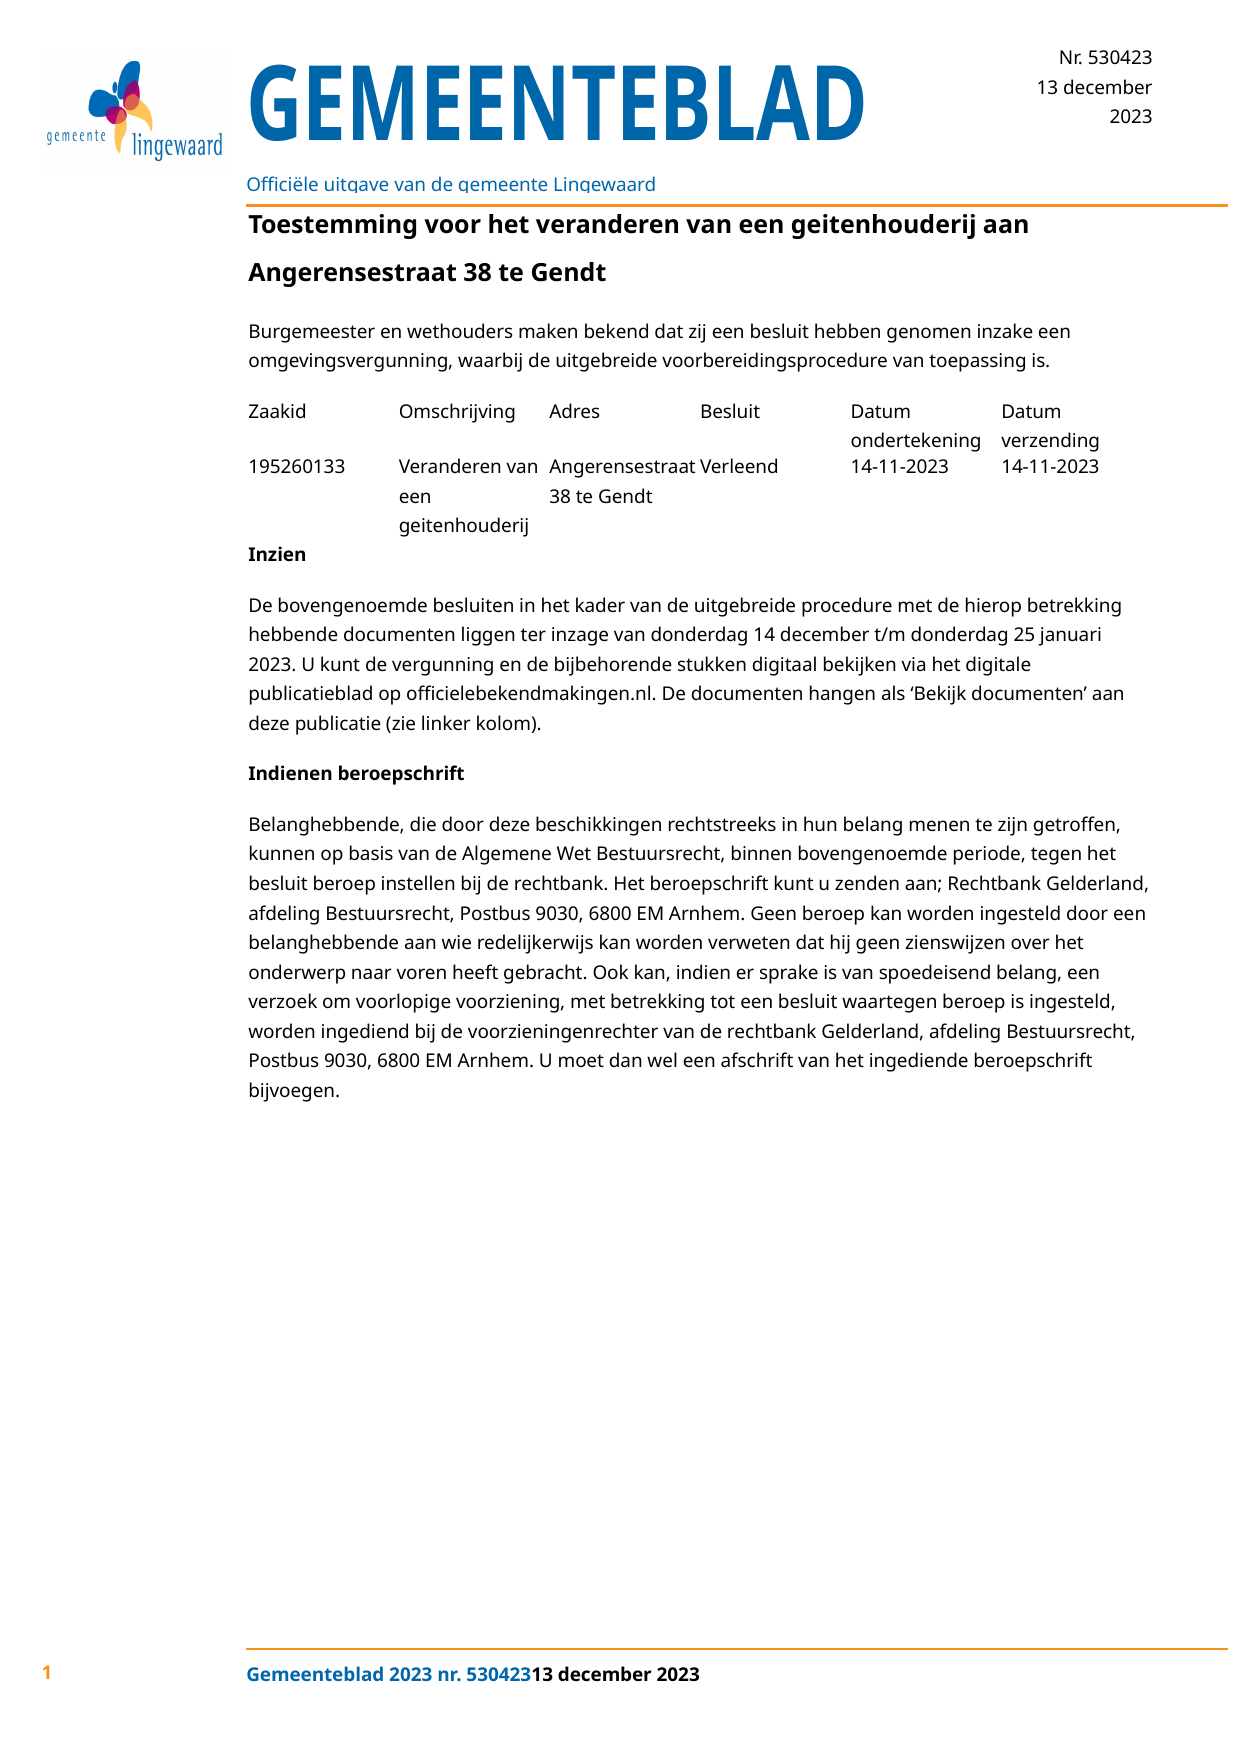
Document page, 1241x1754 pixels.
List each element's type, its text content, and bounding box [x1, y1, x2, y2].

text Burgemeester en wethouders maken bekend dat zij een besluit hebben genomen inzake een omgevingsvergunning, waarbij de uitgebreide voorbereidingsprocedure van toepassing is. [248, 318, 1152, 373]
text Indienen beroepschrift [248, 761, 1152, 786]
picture [41, 47, 231, 172]
table_header Datum ondertekening [850, 398, 1001, 453]
table_header Omschrijving [399, 398, 549, 453]
text Toestemming voor het veranderen van een geitenhouderij aan Angerensestraat 38 te Gendt [248, 207, 1152, 288]
table_header Datum verzending [1001, 398, 1152, 453]
table_cell 14-11-2023 [850, 453, 1001, 538]
table_cell Veranderen van een geitenhouderij [399, 453, 549, 538]
table_cell 195260133 [248, 453, 398, 538]
table_header Besluit [700, 398, 850, 453]
text Belanghebbende, die door deze beschikkingen rechtstreeks in hun belang menen te zijn getroffen, kunnen op basis van de Algemene Wet Bestuursrecht, binnen bovengenoemde periode, tegen het besluit beroep instellen bij de rechtbank. Het beroepschrift kunt u zenden aan; Rechtbank Gelderland, afdeling Bestuursrecht, Postbus 9030, 6800 EM Arnhem. Geen beroep kan worden ingesteld door een belanghebbende aan wie redelijkerwijs kan worden verweten dat hij geen zienswijzen over het onderwerp naar voren heeft gebracht. Ook kan, indien er sprake is van spoedeisend belang, een verzoek om voorlopige voorziening, met betrekking tot een besluit waartegen beroep is ingesteld, worden ingediend bij de voorzieningenrechter van de rechtbank Gelderland, afdeling Bestuursrecht, Postbus 9030, 6800 EM Arnhem. U moet dan wel een afschrift van het ingediende beroepschrift bijvoegen. [248, 811, 1152, 1103]
table_cell Verleend [700, 453, 850, 538]
table_header Adres [549, 398, 700, 453]
table_cell Angerensestraat 38 te Gendt [549, 453, 700, 538]
table_header Zaakid [248, 398, 398, 453]
text De bovengenoemde besluiten in het kader van de uitgebreide procedure met de hierop betrekking hebbende documenten liggen ter inzage van donderdag 14 december t/m donderdag 25 januari 2023. U kunt de vergunning en de bijbehorende stukken digitaal bekijken via het digitale publicatieblad op officielebekendmakingen.nl. De documenten hangen als ‘Bekijk documenten’ aan deze publicatie (zie linker kolom). [248, 592, 1152, 736]
table_cell 14-11-2023 [1001, 453, 1152, 538]
text Inzien [248, 541, 1152, 567]
